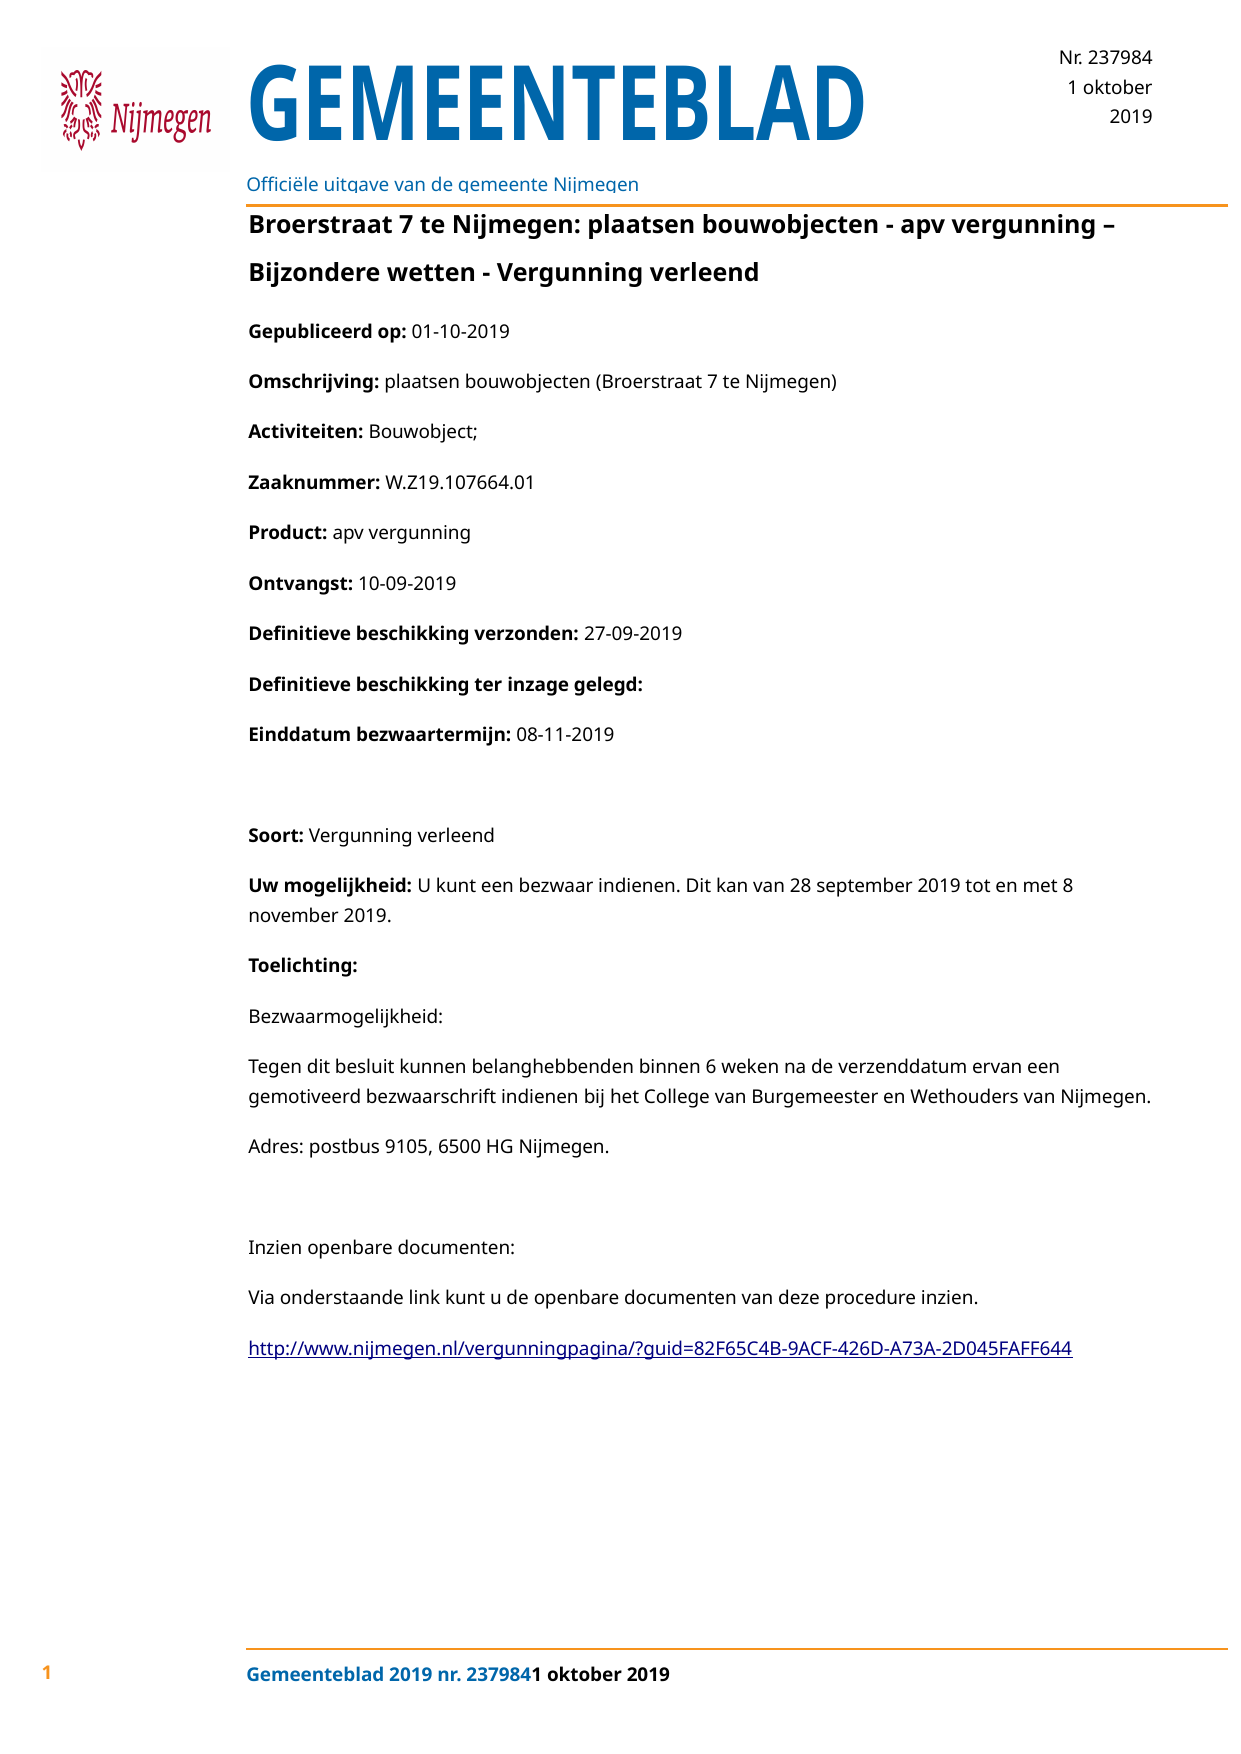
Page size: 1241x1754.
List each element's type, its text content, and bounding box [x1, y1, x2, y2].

text http://www.nijmegen.nl/vergunningpagina/?guid=82F65C4B-9ACF-426D-A73A-2D045FAFF644 [248, 1335, 1152, 1361]
text Adres: postbus 9105, 6500 HG Nijmegen. [248, 1133, 1152, 1159]
text Definitieve beschikking ter inzage gelegd: [248, 671, 1152, 697]
text Bezwaarmogelijkheid: [248, 1003, 1152, 1029]
text Broerstraat 7 te Nijmegen: plaatsen bouwobjecten - apv vergunning – Bijzondere wetten - Vergunning verleend [248, 207, 1152, 288]
text Definitieve beschikking verzonden: 27-09-2019 [248, 620, 1152, 646]
picture [41, 47, 231, 172]
text Tegen dit besluit kunnen belanghebbenden binnen 6 weken na de verzenddatum ervan een gemotiveerd bezwaarschrift indienen bij het College van Burgemeester en Wethouders van Nijmegen. [248, 1053, 1152, 1109]
text Ontvangst: 10-09-2019 [248, 570, 1152, 596]
text Soort: Vergunning verleend [248, 822, 1152, 848]
text Via onderstaande link kunt u de openbare documenten van deze procedure inzien. [248, 1284, 1152, 1310]
text Uw mogelijkheid: U kunt een bezwaar indienen. Dit kan van 28 september 2019 tot en met 8 november 2019. [248, 872, 1152, 928]
text Toelichting: [248, 952, 1152, 978]
text Omschrijving: plaatsen bouwobjecten (Broerstraat 7 te Nijmegen) [248, 368, 1152, 394]
text Product: apv vergunning [248, 519, 1152, 545]
text Activiteiten: Bouwobject; [248, 419, 1152, 444]
text Gepubliceerd op: 01-10-2019 [248, 318, 1152, 344]
text Einddatum bezwaartermijn: 08-11-2019 [248, 721, 1152, 747]
text Zaaknummer: W.Z19.107664.01 [248, 469, 1152, 495]
text Inzien openbare documenten: [248, 1234, 1152, 1260]
